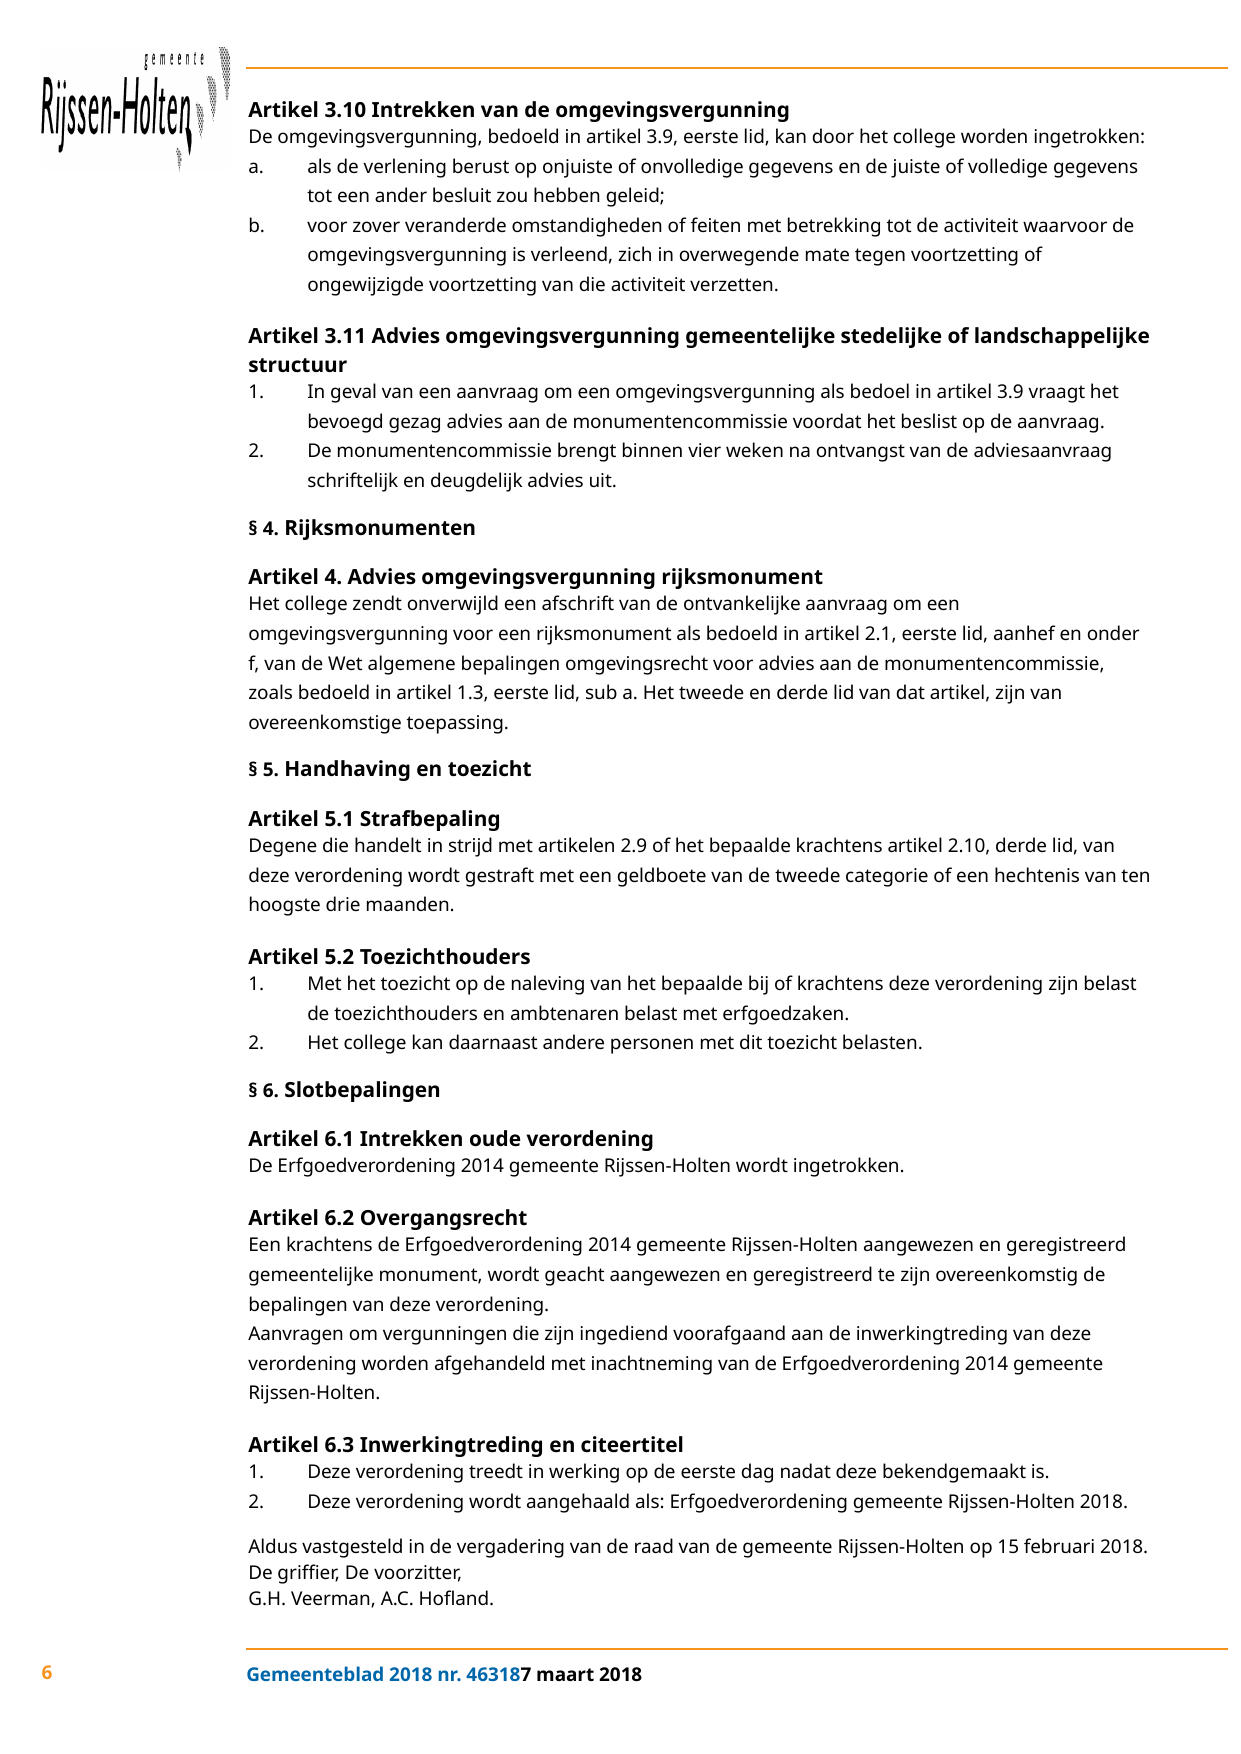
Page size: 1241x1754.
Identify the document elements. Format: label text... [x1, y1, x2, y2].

picture [41, 47, 231, 172]
text § 4. Rijksmonumenten [248, 513, 1152, 541]
list Deze verordening treedt in werking op de eerste dag nadat deze bekendgemaakt is. [248, 1458, 1152, 1484]
text Artikel 4. Advies omgevingsvergunning rijksmonument [248, 562, 1152, 591]
text Aldus vastgesteld in de vergadering van de raad van de gemeente Rijssen-Holten op 15 februari 2018. [248, 1533, 1152, 1559]
text Artikel 5.2 Toezichthouders [248, 942, 1152, 970]
text Artikel 6.1 Intrekken oude verordening [248, 1124, 1152, 1153]
list als de verlening berust op onjuiste of onvolledige gegevens en de juiste of volledige gegevens tot een ander besluit zou hebben geleid; [248, 153, 1152, 208]
text Artikel 3.11 Advies omgevingsvergunning gemeentelijke stedelijke of landschappelijke structuur [248, 322, 1152, 378]
list Deze verordening wordt aangehaald als: Erfgoedverordening gemeente Rijssen-Holten 2018. [248, 1488, 1152, 1514]
text De Erfgoedverordening 2014 gemeente Rijssen-Holten wordt ingetrokken. [248, 1153, 1152, 1178]
text Aanvragen om vergunningen die zijn ingediend voorafgaand aan de inwerkingtreding van deze verordening worden afgehandeld met inachtneming van de Erfgoedverordening 2014 gemeente Rijssen-Holten. [248, 1320, 1152, 1405]
text § 5. Handhaving en toezicht [248, 754, 1152, 783]
text Artikel 3.10 Intrekken van de omgevingsvergunning [248, 95, 1152, 123]
list De monumentencommissie brengt binnen vier weken na ontvangst van de adviesaanvraag schriftelijk en deugdelijk advies uit. [248, 438, 1152, 493]
text De griffier, De voorzitter, [248, 1559, 1152, 1585]
text Een krachtens de Erfgoedverordening 2014 gemeente Rijssen-Holten aangewezen en geregistreerd gemeentelijke monument, wordt geacht aangewezen en geregistreerd te zijn overeenkomstig de bepalingen van deze verordening. [248, 1232, 1152, 1316]
text Artikel 6.2 Overgangsrecht [248, 1203, 1152, 1232]
text Degene die handelt in strijd met artikelen 2.9 of het bepaalde krachtens artikel 2.10, derde lid, van deze verordening wordt gestraft met een geldboete van de tweede categorie of een hechtenis van ten hoogste drie maanden. [248, 832, 1152, 917]
list Het college kan daarnaast andere personen met dit toezicht belasten. [248, 1029, 1152, 1055]
text Artikel 5.1 Strafbepaling [248, 804, 1152, 832]
list In geval van een aanvraag om een omgevingsvergunning als bedoel in artikel 3.9 vraagt het bevoegd gezag advies aan de monumentencommissie voordat het beslist op de aanvraag. [248, 378, 1152, 434]
text Artikel 6.3 Inwerkingtreding en citeertitel [248, 1430, 1152, 1458]
text De omgevingsvergunning, bedoeld in artikel 3.9, eerste lid, kan door het college worden ingetrokken: [248, 123, 1152, 149]
text § 6. Slotbepalingen [248, 1075, 1152, 1103]
text Het college zendt onverwijld een afschrift van de ontvankelijke aanvraag om een omgevingsvergunning voor een rijksmonument als bedoeld in artikel 2.1, eerste lid, aanhef en onder f, van de Wet algemene bepalingen omgevingsrecht voor advies aan de monumentencommissie, zoals bedoeld in artikel 1.3, eerste lid, sub a. Het tweede en derde lid van dat artikel, zijn van overeenkomstige toepassing. [248, 591, 1152, 734]
text G.H. Veerman, A.C. Hofland. [248, 1585, 1152, 1611]
list Met het toezicht op de naleving van het bepaalde bij of krachtens deze verordening zijn belast de toezichthouders en ambtenaren belast met erfgoedzaken. [248, 970, 1152, 1026]
list voor zover veranderde omstandigheden of feiten met betrekking tot de activiteit waarvoor de omgevingsvergunning is verleend, zich in overwegende mate tegen voortzetting of ongewijzigde voortzetting van die activiteit verzetten. [248, 212, 1152, 297]
